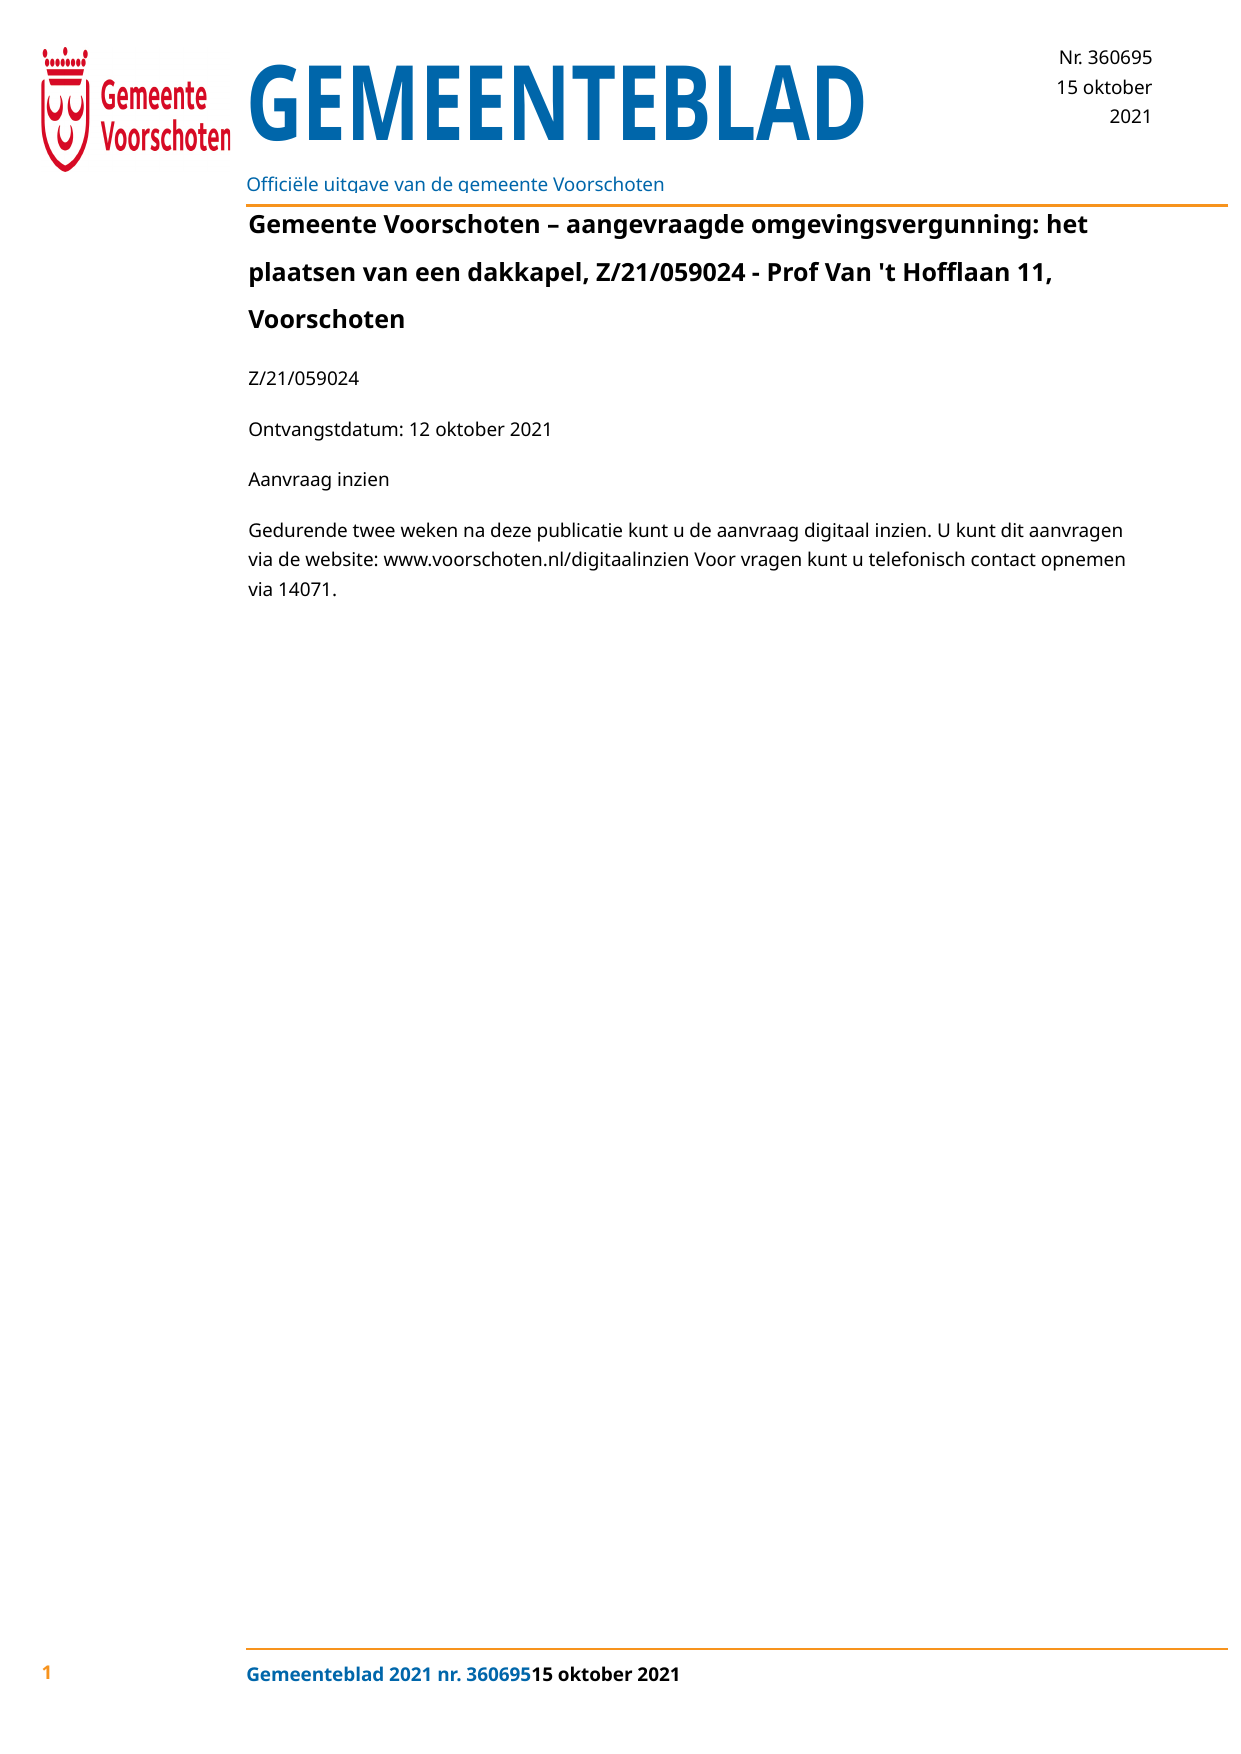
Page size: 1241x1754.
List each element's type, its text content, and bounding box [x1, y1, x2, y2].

text Gedurende twee weken na deze publicatie kunt u de aanvraag digitaal inzien. U kunt dit aanvragen via de website: www.voorschoten.nl/digitaalinzien Voor vragen kunt u telefonisch contact opnemen via 14071. [248, 517, 1152, 602]
picture [41, 47, 231, 172]
text Aanvraag inzien [248, 466, 1152, 492]
text Gemeente Voorschoten – aangevraagde omgevingsvergunning: het plaatsen van een dakkapel, Z/21/059024 - Prof Van 't Hofflaan 11, Voorschoten [248, 207, 1152, 336]
text Z/21/059024 [248, 366, 1152, 391]
text Ontvangstdatum: 12 oktober 2021 [248, 416, 1152, 442]
